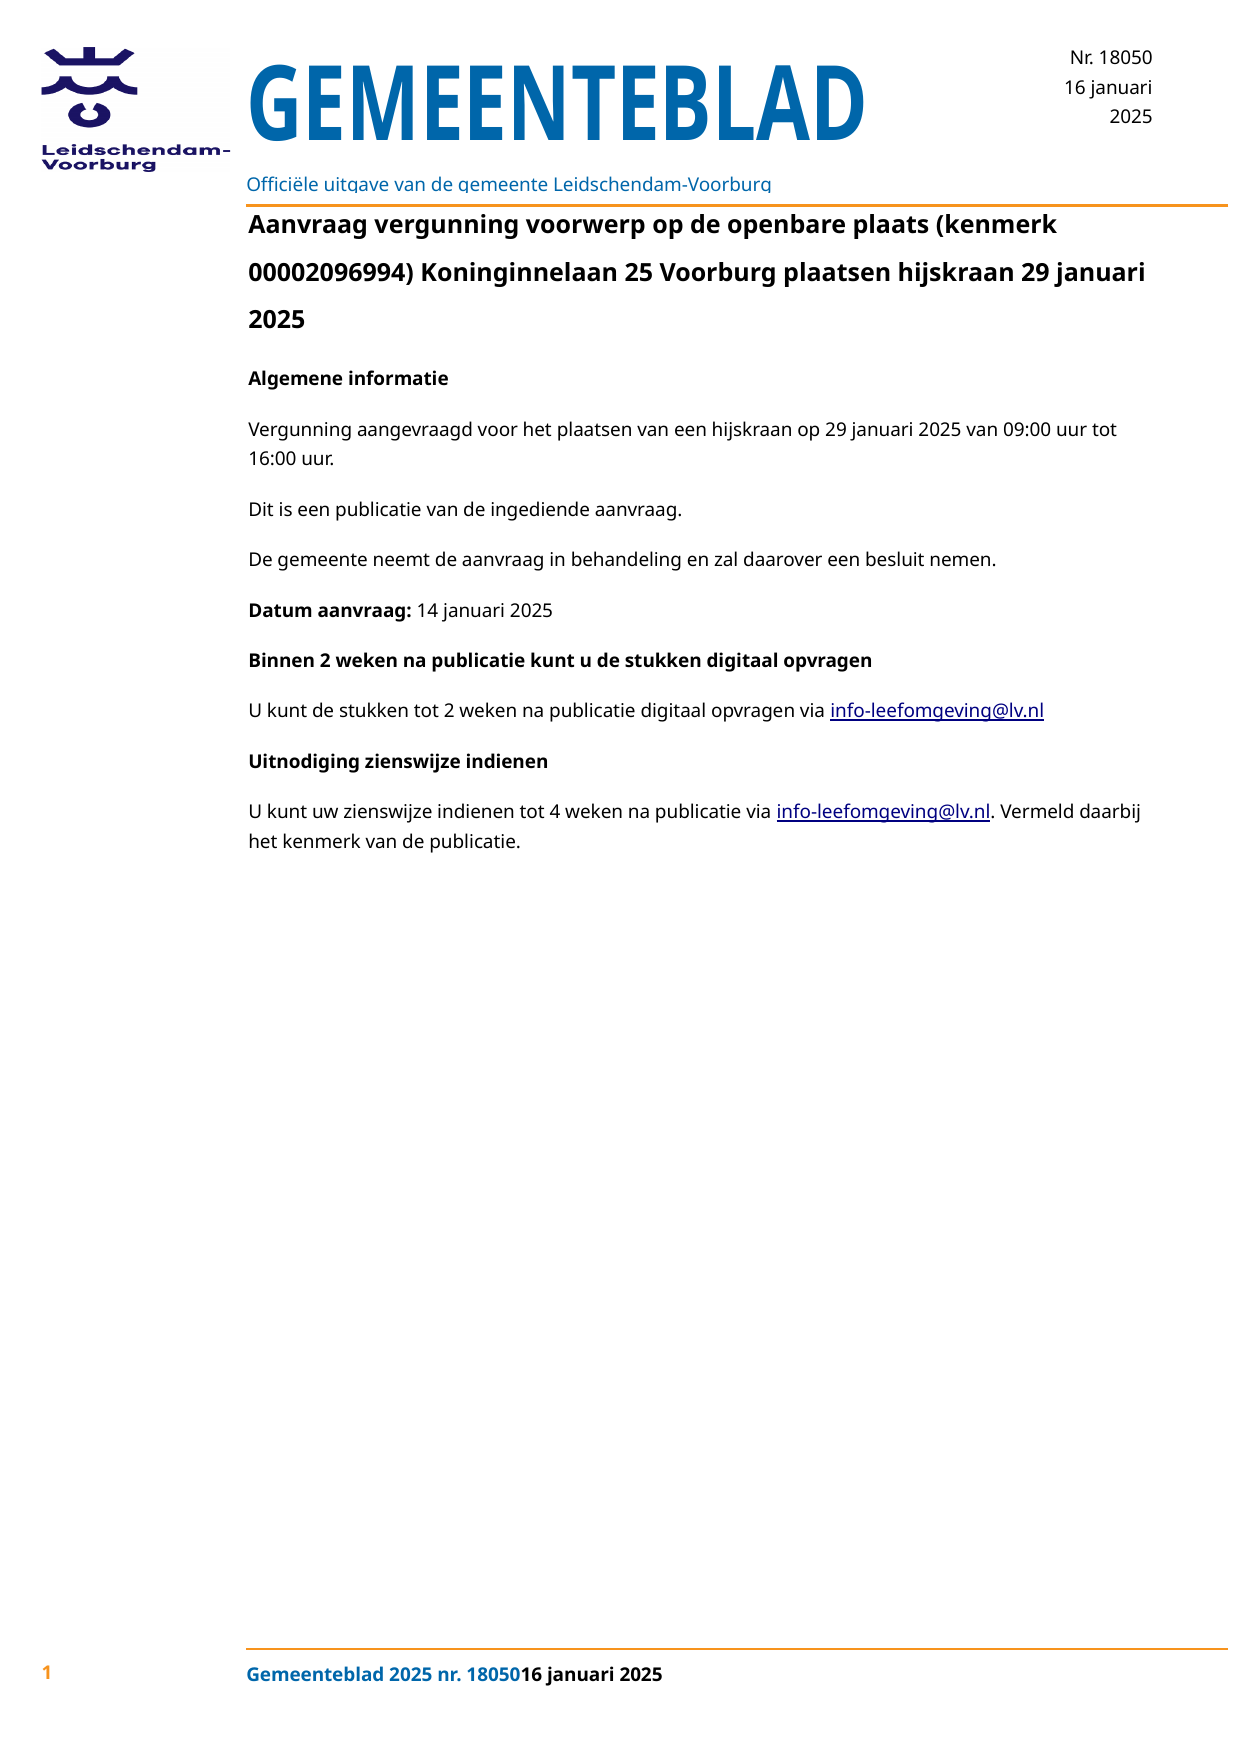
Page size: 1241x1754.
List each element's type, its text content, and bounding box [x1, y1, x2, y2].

text Vergunning aangevraagd voor het plaatsen van een hijskraan op 29 januari 2025 van 09:00 uur tot 16:00 uur. [248, 416, 1152, 471]
text Aanvraag vergunning voorwerp op de openbare plaats (kenmerk 00002096994) Koninginnelaan 25 Voorburg plaatsen hijskraan 29 januari 2025 [248, 207, 1152, 336]
text Datum aanvraag: 14 januari 2025 [248, 597, 1152, 622]
text U kunt uw zienswijze indienen tot 4 weken na publicatie via info-leefomgeving@lv.nl. Vermeld daarbij het kenmerk van de publicatie. [248, 798, 1152, 854]
text De gemeente neemt de aanvraag in behandeling en zal daarover een besluit nemen. [248, 546, 1152, 572]
text Dit is een publicatie van de ingediende aanvraag. [248, 496, 1152, 522]
text Binnen 2 weken na publicatie kunt u de stukken digitaal opvragen [248, 647, 1152, 673]
text Uitnodiging zienswijze indienen [248, 748, 1152, 774]
picture [41, 47, 231, 172]
text Algemene informatie [248, 366, 1152, 391]
text U kunt de stukken tot 2 weken na publicatie digitaal opvragen via info-leefomgeving@lv.nl [248, 698, 1152, 723]
